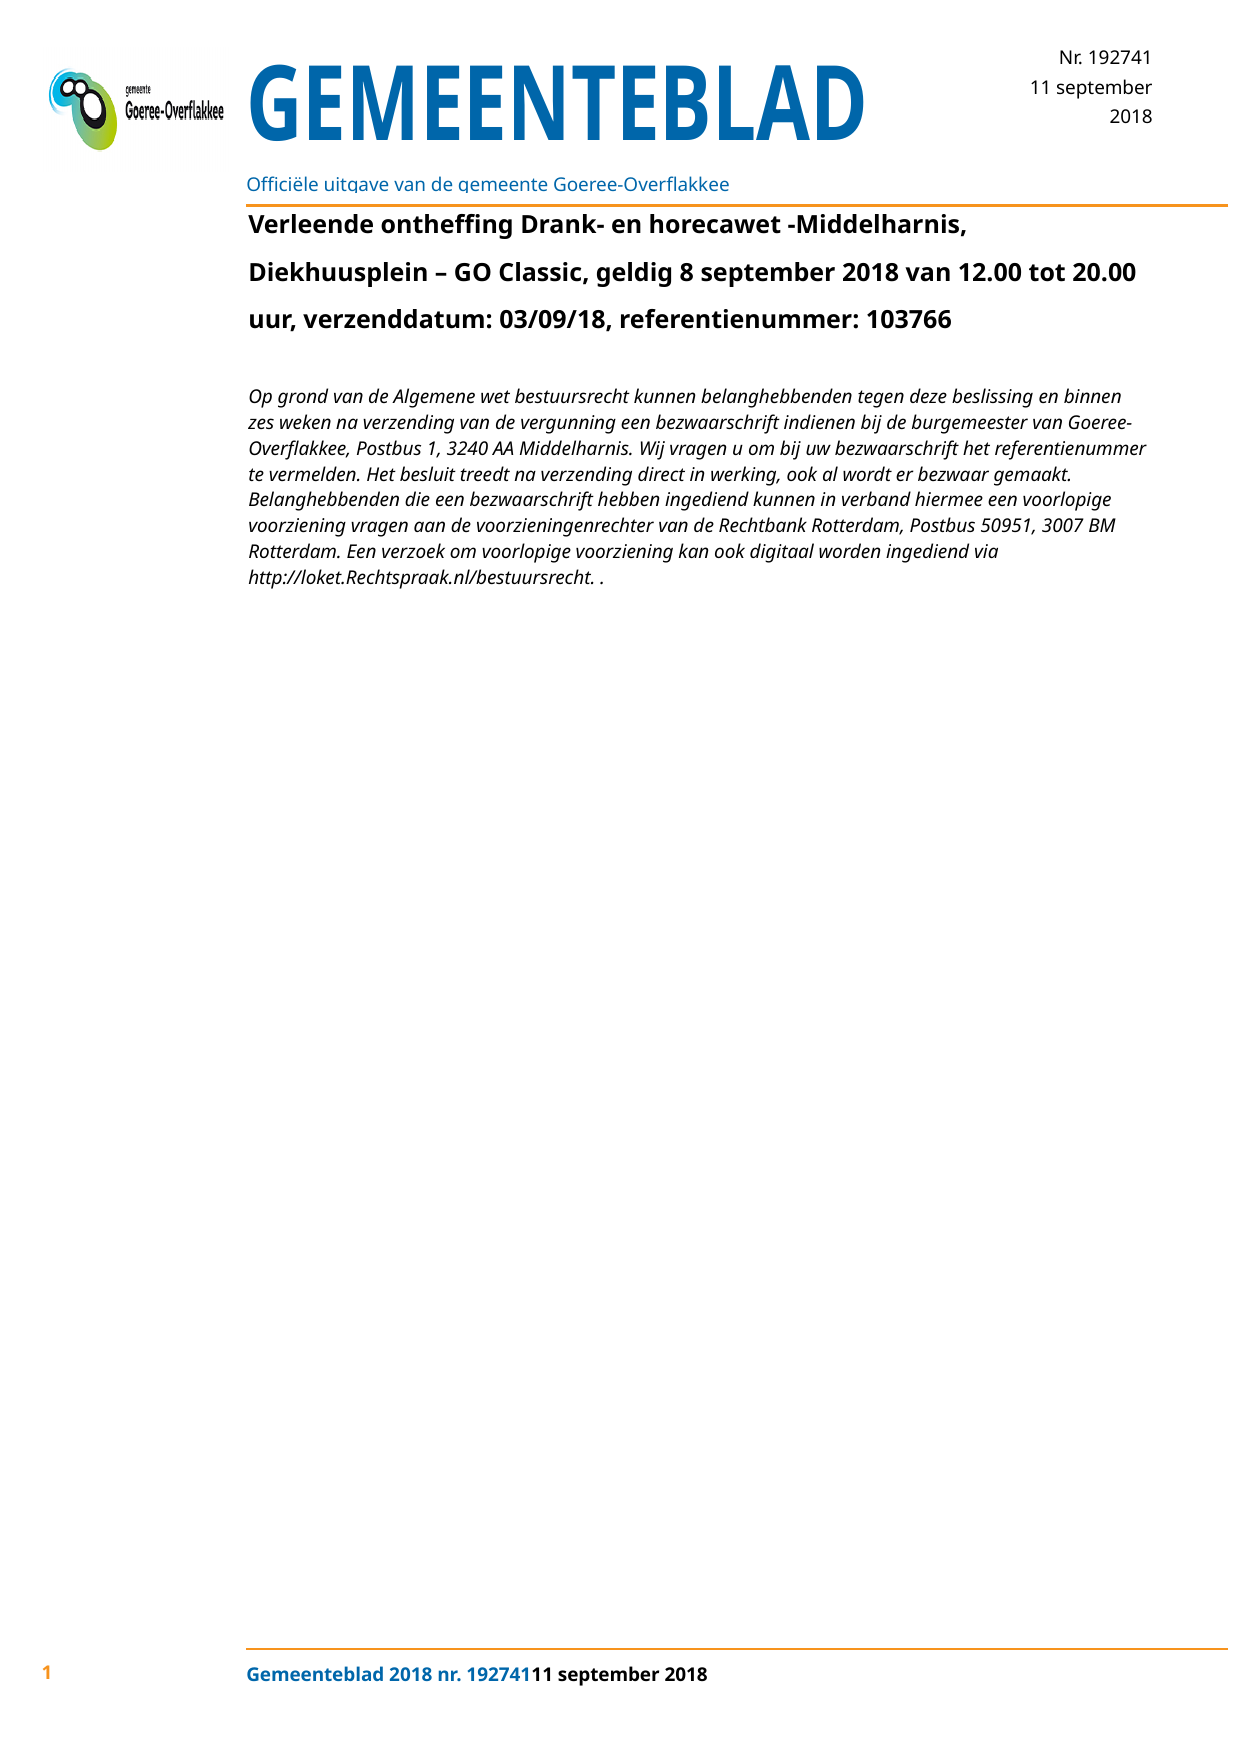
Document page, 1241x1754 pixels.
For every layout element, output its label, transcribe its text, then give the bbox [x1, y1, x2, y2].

text Op grond van de Algemene wet bestuursrecht kunnen belanghebbenden tegen deze beslissing en binnen zes weken na verzending van de vergunning een bezwaarschrift indienen bij de burgemeester van Goeree-Overflakkee, Postbus 1, 3240 AA Middelharnis. Wij vragen u om bij uw bezwaarschrift het referentienummer te vermelden. Het besluit treedt na verzending direct in werking, ook al wordt er bezwaar gemaakt. Belanghebbenden die een bezwaarschrift hebben ingediend kunnen in verband hiermee een voorlopige voorziening vragen aan de voorzieningenrechter van de Rechtbank Rotterdam, Postbus 50951, 3007 BM Rotterdam. Een verzoek om voorlopige voorziening kan ook digitaal worden ingediend via http://loket.Rechtspraak.nl/bestuursrecht. . [248, 384, 1152, 589]
text Verleende ontheffing Drank- en horecawet -Middelharnis, Diekhuusplein – GO Classic, geldig 8 september 2018 van 12.00 tot 20.00 uur, verzenddatum: 03/09/18, referentienummer: 103766 [248, 207, 1152, 336]
picture [41, 47, 231, 172]
